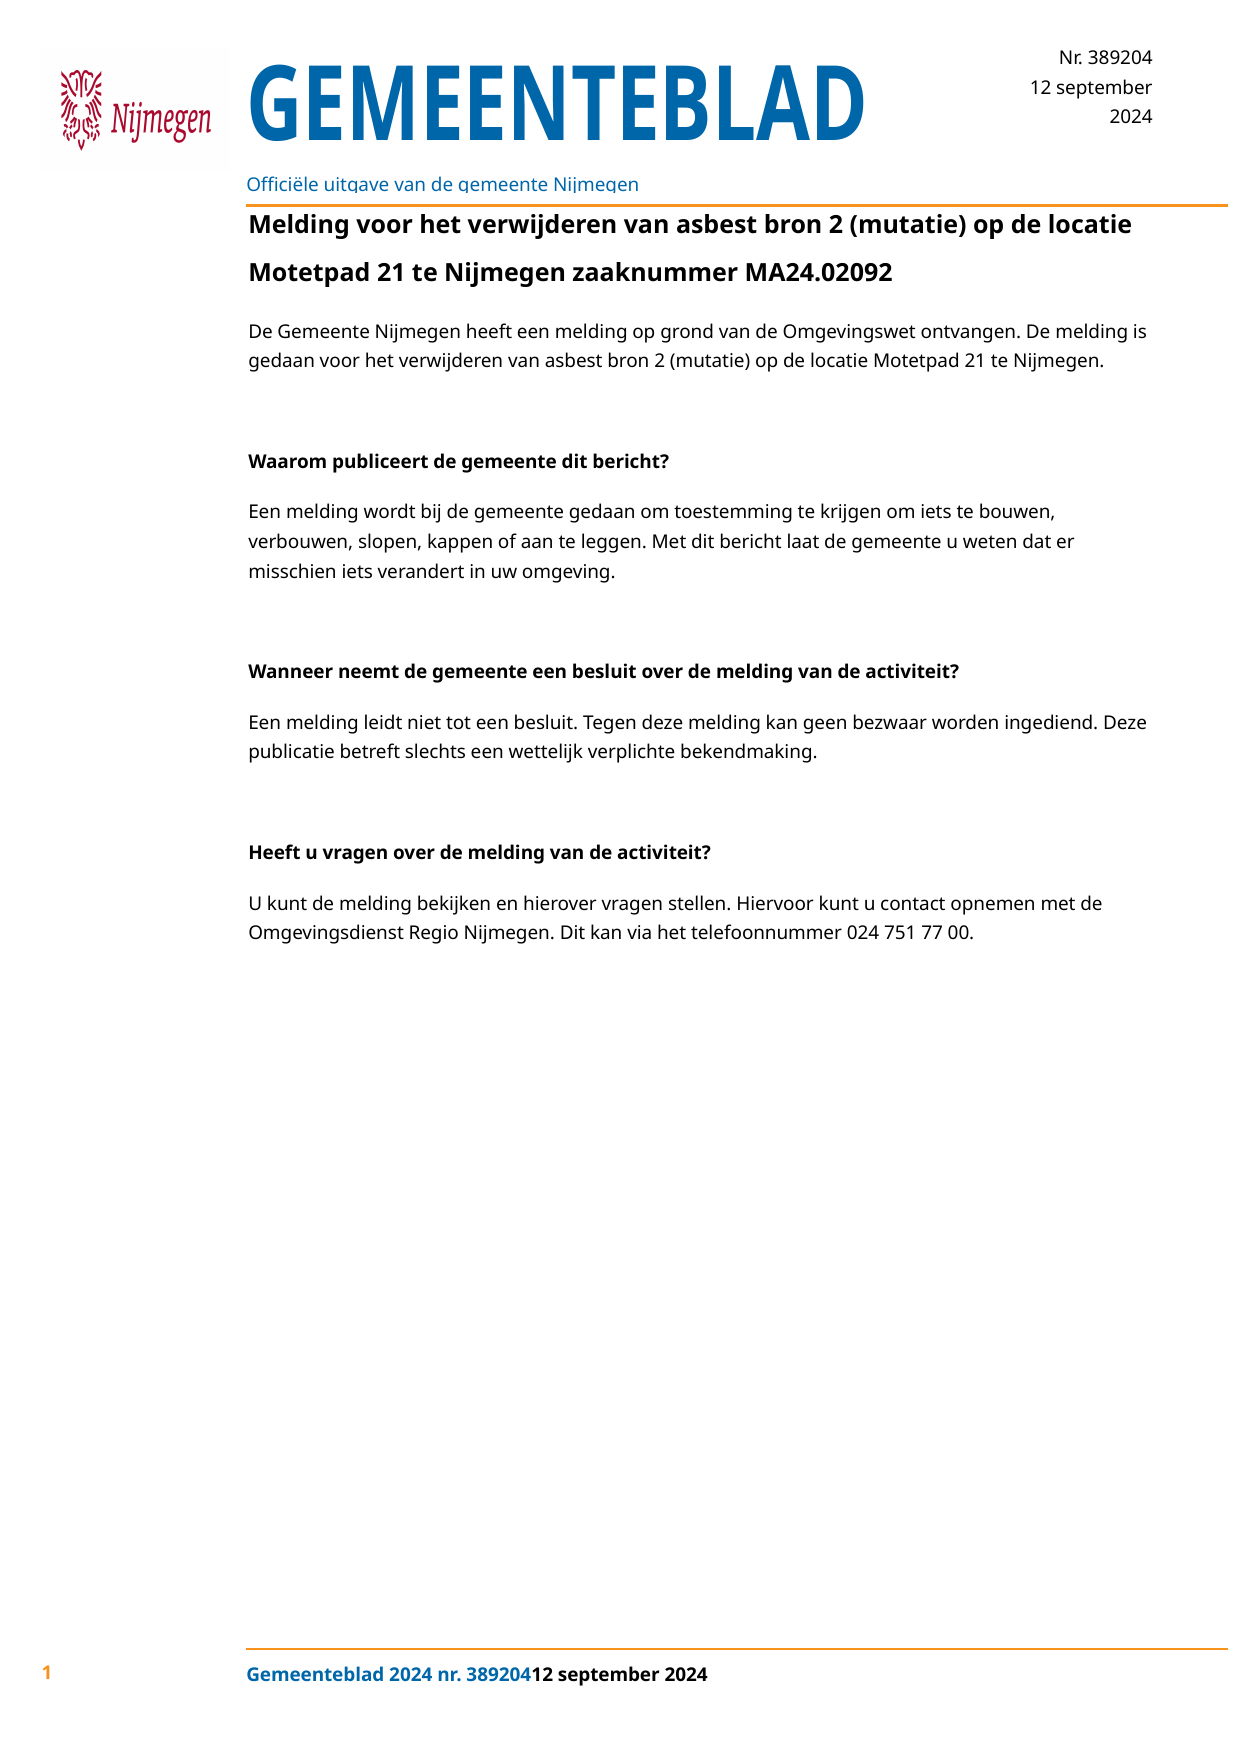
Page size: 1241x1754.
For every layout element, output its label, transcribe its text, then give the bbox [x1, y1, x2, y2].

text De Gemeente Nijmegen heeft een melding op grond van de Omgevingswet ontvangen. De melding is gedaan voor het verwijderen van asbest bron 2 (mutatie) op de locatie Motetpad 21 te Nijmegen. [248, 318, 1152, 373]
picture [41, 47, 231, 172]
text Wanneer neemt de gemeente een besluit over de melding van de activiteit? [248, 659, 1152, 684]
text Een melding wordt bij de gemeente gedaan om toestemming te krijgen om iets te bouwen, verbouwen, slopen, kappen of aan te leggen. Met dit bericht laat de gemeente u weten dat er misschien iets verandert in uw omgeving. [248, 499, 1152, 584]
text Waarom publiceert de gemeente dit bericht? [248, 448, 1152, 474]
text Een melding leidt niet tot een besluit. Tegen deze melding kan geen bezwaar worden ingediend. Deze publicatie betreft slechts een wettelijk verplichte bekendmaking. [248, 709, 1152, 764]
text Heeft u vragen over de melding van de activiteit? [248, 839, 1152, 865]
text U kunt de melding bekijken en hierover vragen stellen. Hiervoor kunt u contact opnemen met de Omgevingsdienst Regio Nijmegen. Dit kan via het telefoonnummer 024 751 77 00. [248, 890, 1152, 945]
text Melding voor het verwijderen van asbest bron 2 (mutatie) op de locatie Motetpad 21 te Nijmegen zaaknummer MA24.02092 [248, 207, 1152, 288]
